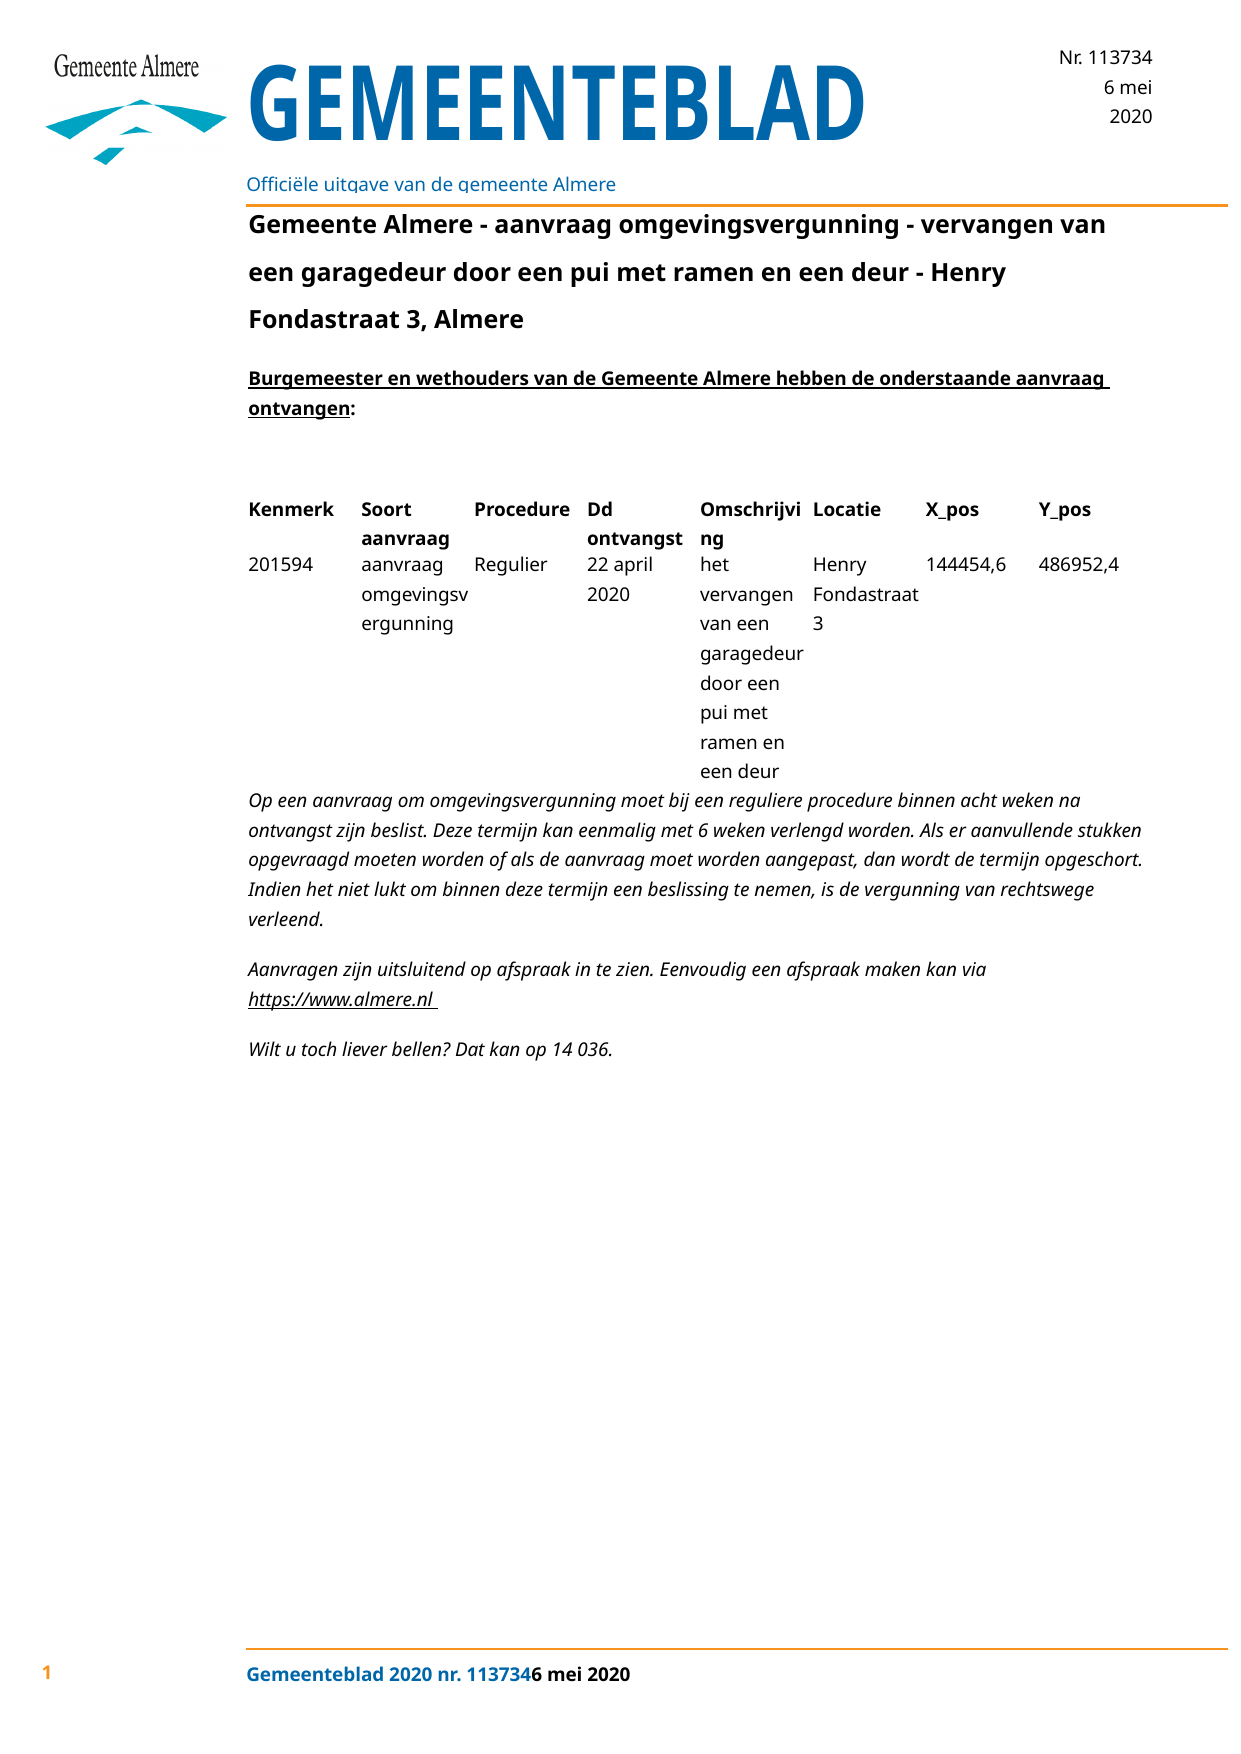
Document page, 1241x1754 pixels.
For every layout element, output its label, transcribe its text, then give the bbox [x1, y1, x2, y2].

table_header Soort aanvraag [361, 496, 474, 551]
text Wilt u toch liever bellen? Dat kan op 14 036. [248, 1036, 1152, 1062]
table_cell het vervangen van een garagedeur door een pui met ramen en een deur [700, 551, 813, 784]
text Aanvragen zijn uitsluitend op afspraak in te zien. Eenvoudig een afspraak maken kan via https://www.almere.nl [248, 956, 1152, 1011]
text Burgemeester en wethouders van de Gemeente Almere hebben de onderstaande aanvraag ontvangen: [248, 366, 1152, 421]
picture [41, 47, 231, 172]
table_cell 201594 [248, 551, 361, 784]
table_header Y_pos [1039, 496, 1152, 551]
table_cell Henry Fondastraat 3 [813, 551, 926, 784]
table_cell aanvraag omgevingsvergunning [361, 551, 474, 784]
table_cell 486952,4 [1039, 551, 1152, 784]
text Gemeente Almere - aanvraag omgevingsvergunning - vervangen van een garagedeur door een pui met ramen en een deur - Henry Fondastraat 3, Almere [248, 207, 1152, 336]
table_header Locatie [813, 496, 926, 551]
table_header Dd ontvangst [587, 496, 700, 551]
table_header Procedure [474, 496, 587, 551]
table_cell 144454,6 [926, 551, 1038, 784]
table_header Omschrijving [700, 496, 813, 551]
text Op een aanvraag om omgevingsvergunning moet bij een reguliere procedure binnen acht weken na ontvangst zijn beslist. Deze termijn kan eenmalig met 6 weken verlengd worden. Als er aanvullende stukken opgevraagd moeten worden of als de aanvraag moet worden aangepast, dan wordt de termijn opgeschort. Indien het niet lukt om binnen deze termijn een beslissing te nemen, is de vergunning van rechtswege verleend. [248, 787, 1152, 931]
table_cell 22 april 2020 [587, 551, 700, 784]
table_cell Regulier [474, 551, 587, 784]
table_header Kenmerk [248, 496, 361, 551]
table_header X_pos [926, 496, 1038, 551]
